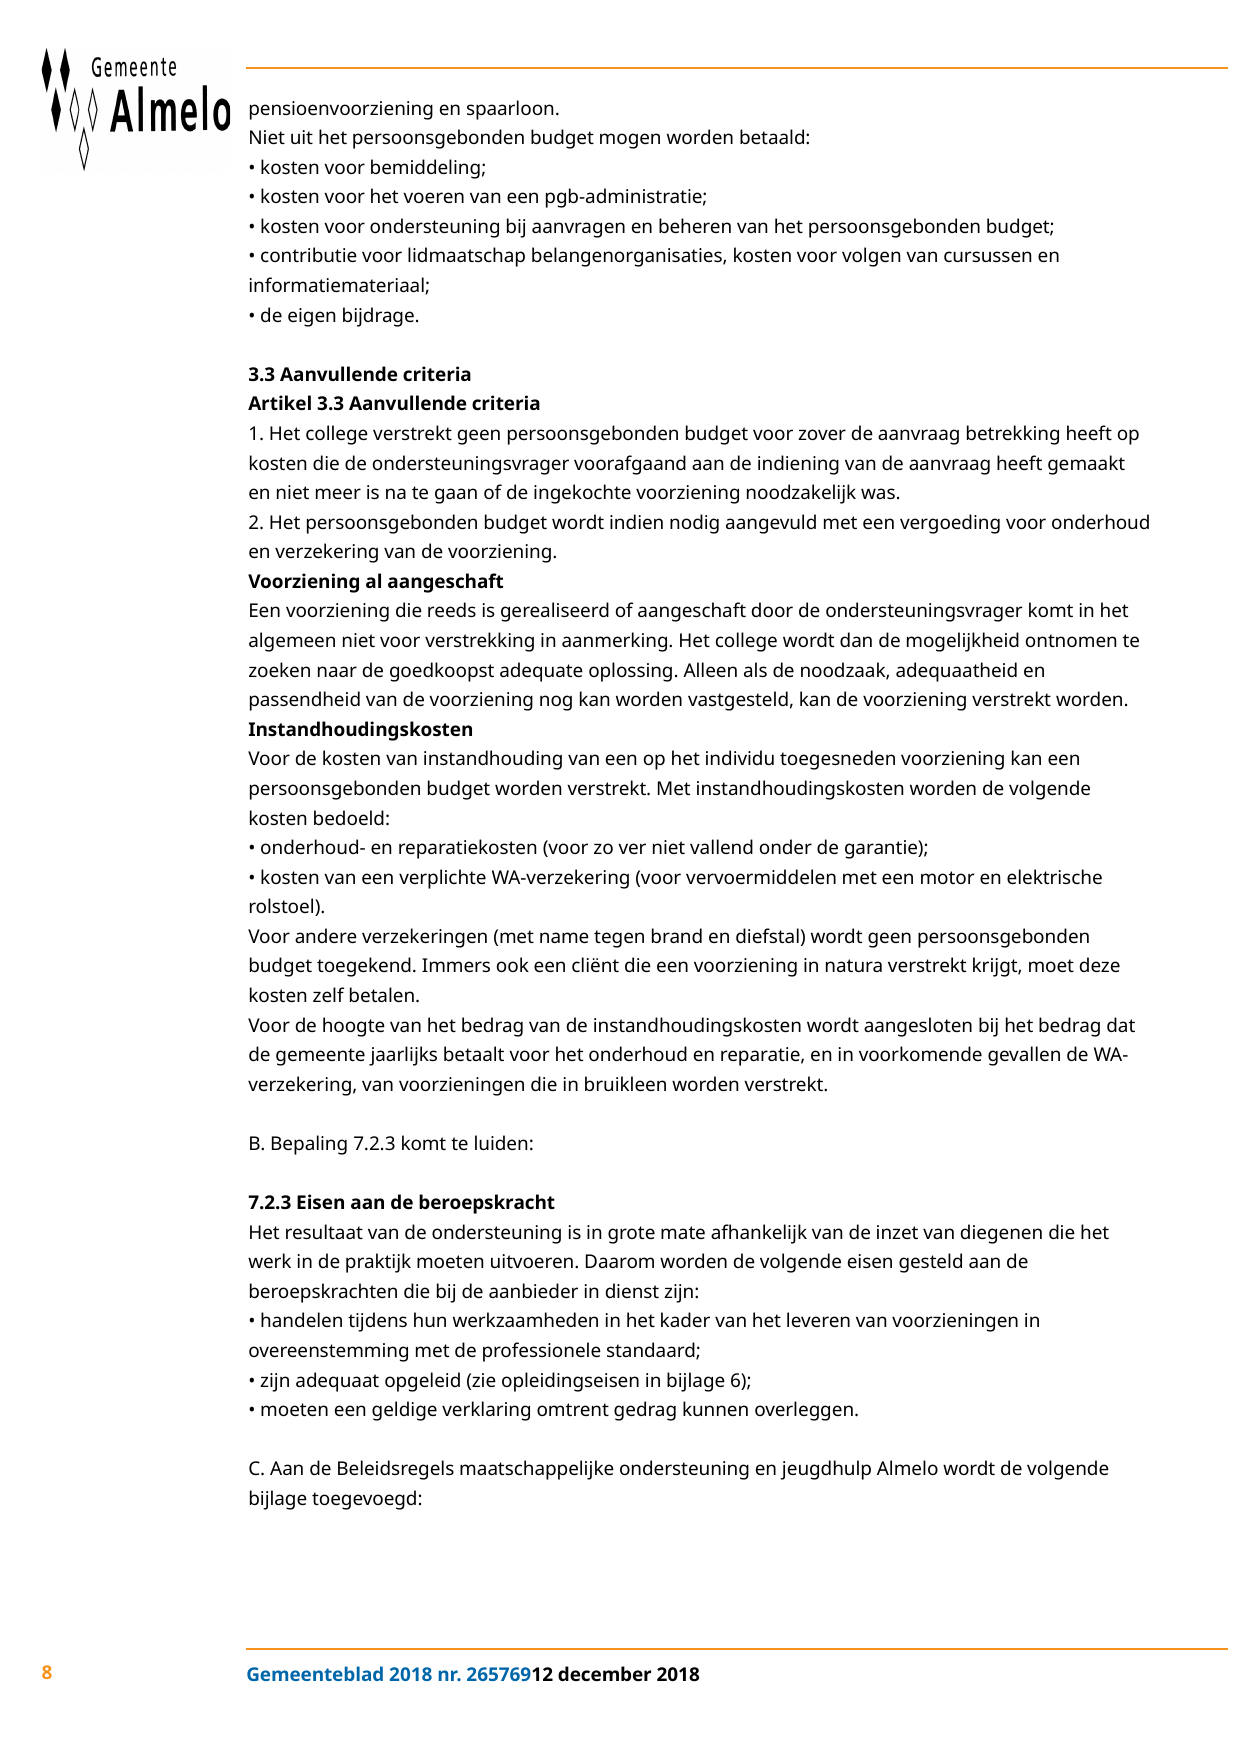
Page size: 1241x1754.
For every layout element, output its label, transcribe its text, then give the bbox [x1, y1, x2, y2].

text 2. Het persoonsgebonden budget wordt indien nodig aangevuld met een vergoeding voor onderhoud en verzekering van de voorziening. [248, 509, 1152, 564]
text Het resultaat van de ondersteuning is in grote mate afhankelijk van de inzet van diegenen die het werk in de praktijk moeten uitvoeren. Daarom worden de volgende eisen gesteld aan de beroepskrachten die bij de aanbieder in dienst zijn: [248, 1219, 1152, 1304]
text Een voorziening die reeds is gerealiseerd of aangeschaft door de ondersteuningsvrager komt in het algemeen niet voor verstrekking in aanmerking. Het college wordt dan de mogelijkheid ontnomen te zoeken naar de goedkoopst adequate oplossing. Alleen als de noodzaak, adequaatheid en passendheid van de voorziening nog kan worden vastgesteld, kan de voorziening verstrekt worden. [248, 598, 1152, 712]
text Voor de hoogte van het bedrag van de instandhoudingskosten wordt aangesloten bij het bedrag dat de gemeente jaarlijks betaalt voor het onderhoud en reparatie, en in voorkomende gevallen de WA-verzekering, van voorzieningen die in bruikleen worden verstrekt. [248, 1012, 1152, 1097]
text • onderhoud- en reparatiekosten (voor zo ver niet vallend onder de garantie); [248, 834, 1152, 860]
text • handelen tijdens hun werkzaamheden in het kader van het leveren van voorzieningen in overeenstemming met de professionele standaard; [248, 1308, 1152, 1363]
text • contributie voor lidmaatschap belangenorganisaties, kosten voor volgen van cursussen en informatiemateriaal; [248, 243, 1152, 298]
text • kosten voor bemiddeling; [248, 154, 1152, 180]
text Voor andere verzekeringen (met name tegen brand en diefstal) wordt geen persoonsgebonden budget toegekend. Immers ook een cliënt die een voorziening in natura verstrekt krijgt, moet deze kosten zelf betalen. [248, 923, 1152, 1008]
text • de eigen bijdrage. [248, 302, 1152, 328]
text • kosten voor het voeren van een pgb-administratie; [248, 183, 1152, 209]
text • zijn adequaat opgeleid (zie opleidingseisen in bijlage 6); [248, 1367, 1152, 1393]
text Instandhoudingskosten [248, 716, 1152, 742]
text 3.3 Aanvullende criteria [248, 361, 1152, 387]
text • kosten voor ondersteuning bij aanvragen en beheren van het persoonsgebonden budget; [248, 213, 1152, 239]
text 1. Het college verstrekt geen persoonsgebonden budget voor zover de aanvraag betrekking heeft op kosten die de ondersteuningsvrager voorafgaand aan de indiening van de aanvraag heeft gemaakt en niet meer is na te gaan of de ingekochte voorziening noodzakelijk was. [248, 420, 1152, 505]
text • moeten een geldige verklaring omtrent gedrag kunnen overleggen. [248, 1396, 1152, 1422]
text • kosten van een verplichte WA-verzekering (voor vervoermiddelen met een motor en elektrische rolstoel). [248, 864, 1152, 919]
text Voor de kosten van instandhouding van een op het individu toegesneden voorziening kan een persoonsgebonden budget worden verstrekt. Met instandhoudingskosten worden de volgende kosten bedoeld: [248, 746, 1152, 831]
text C. Aan de Beleidsregels maatschappelijke ondersteuning en jeugdhulp Almelo wordt de volgende bijlage toegevoegd: [248, 1456, 1152, 1511]
text Niet uit het persoonsgebonden budget mogen worden betaald: [248, 124, 1152, 150]
text pensioenvoorziening en spaarloon. [248, 95, 1152, 121]
text B. Bepaling 7.2.3 komt te luiden: [248, 1130, 1152, 1156]
text 7.2.3 Eisen aan de beroepskracht [248, 1189, 1152, 1215]
text Voorziening al aangeschaft [248, 568, 1152, 594]
text Artikel 3.3 Aanvullende criteria [248, 391, 1152, 416]
picture [41, 47, 231, 172]
